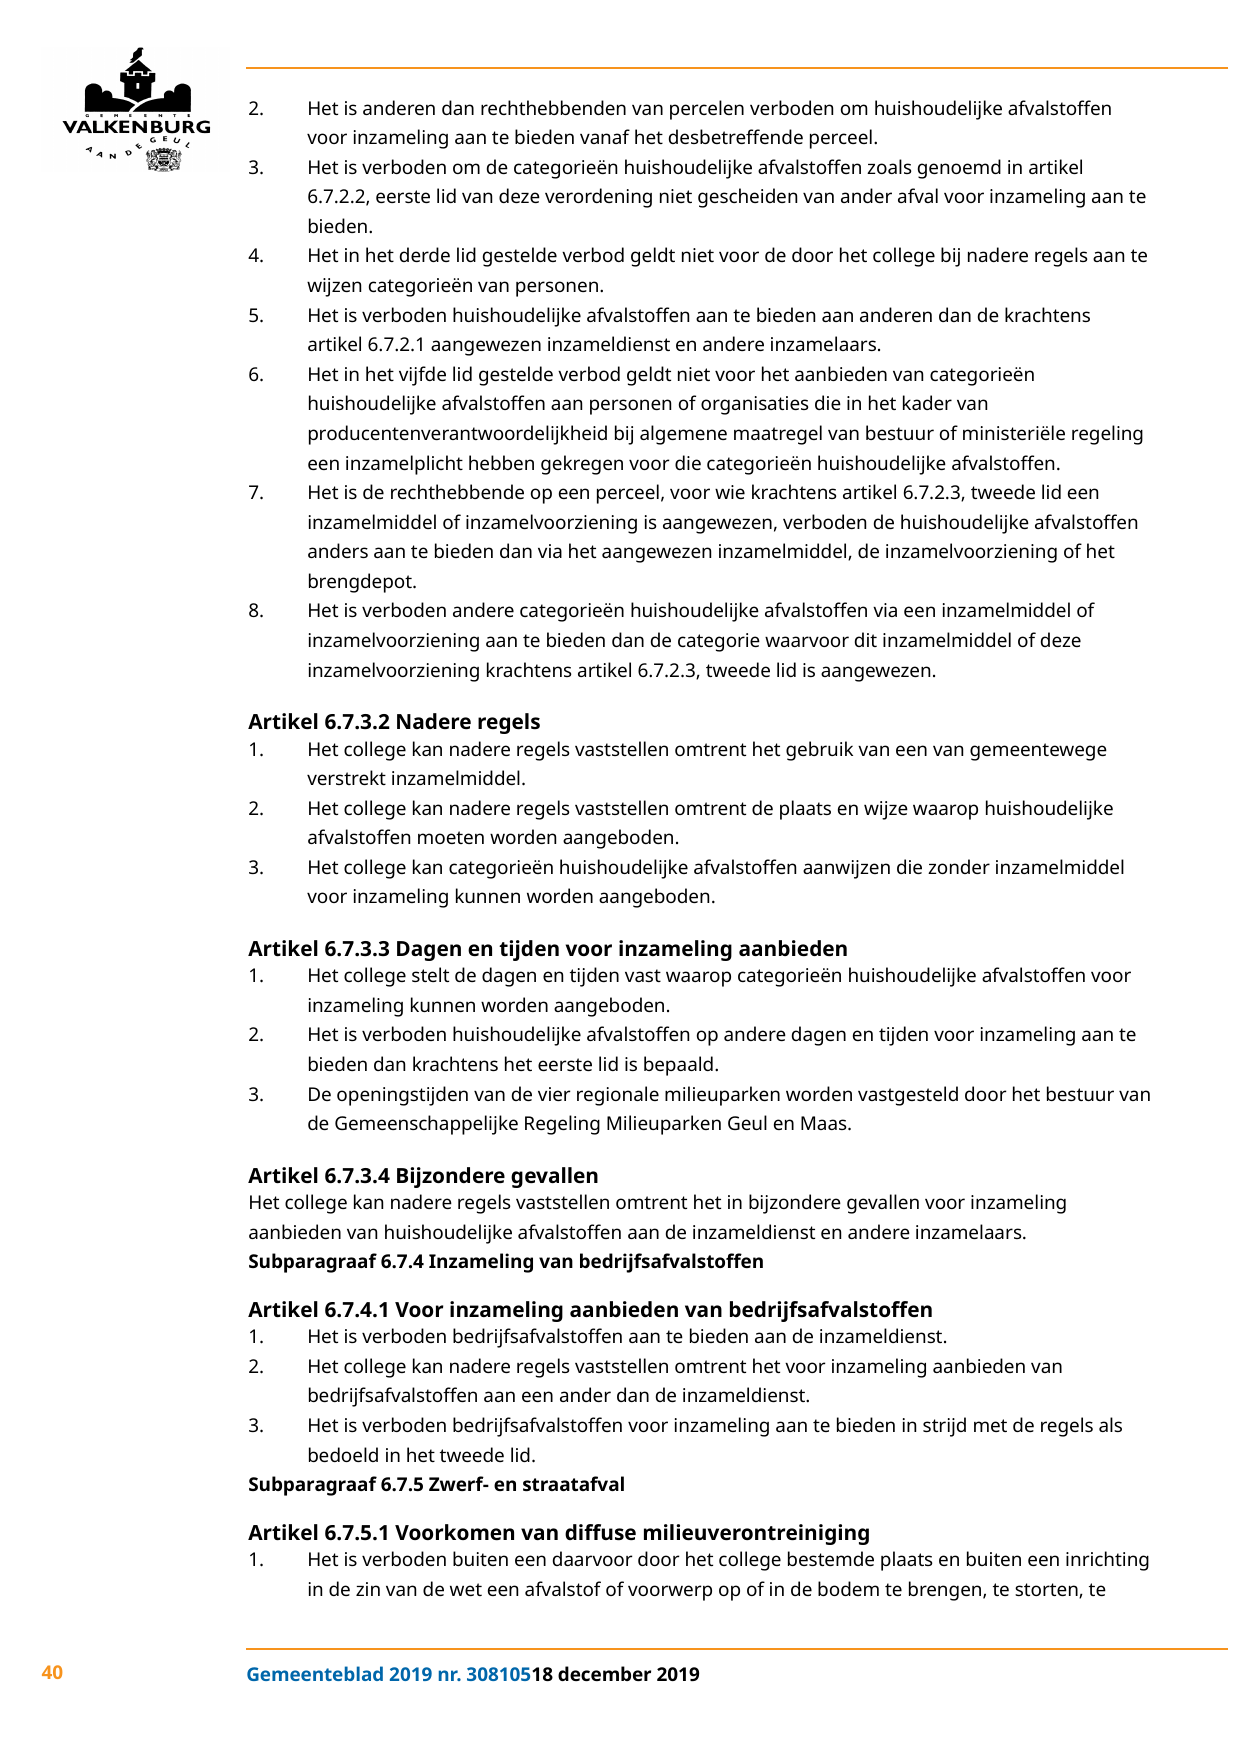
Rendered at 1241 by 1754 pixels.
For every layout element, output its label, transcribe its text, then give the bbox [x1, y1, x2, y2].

list Het college stelt de dagen en tijden vast waarop categorieën huishoudelijke afvalstoffen voor inzameling kunnen worden aangeboden. [248, 962, 1152, 1018]
list Het is de rechthebbende op een perceel, voor wie krachtens artikel 6.7.2.3, tweede lid een inzamelmiddel of inzamelvoorziening is aangewezen, verboden de huishoudelijke afvalstoffen anders aan te bieden dan via het aangewezen inzamelmiddel, de inzamelvoorziening of het brengdepot. [248, 479, 1152, 594]
list Het is verboden bedrijfsafvalstoffen voor inzameling aan te bieden in strijd met de regels als bedoeld in het tweede lid. [248, 1412, 1152, 1467]
text Artikel 6.7.3.4 Bijzondere gevallen [248, 1161, 1152, 1189]
text Artikel 6.7.3.2 Nadere regels [248, 707, 1152, 736]
text Subparagraaf 6.7.4 Inzameling van bedrijfsafvalstoffen [248, 1248, 1152, 1274]
picture [41, 47, 231, 172]
list Het is anderen dan rechthebbenden van percelen verboden om huishoudelijke afvalstoffen voor inzameling aan te bieden vanaf het desbetreffende perceel. [248, 95, 1152, 150]
text Subparagraaf 6.7.5 Zwerf- en straatafval [248, 1471, 1152, 1497]
list Het is verboden buiten een daarvoor door het college bestemde plaats en buiten een inrichting in de zin van de wet een afvalstof of voorwerp op of in de bodem te brengen, te storten, te [248, 1546, 1152, 1602]
list De openingstijden van de vier regionale milieuparken worden vastgesteld door het bestuur van de Gemeenschappelijke Regeling Milieuparken Geul en Maas. [248, 1081, 1152, 1136]
list Het college kan nadere regels vaststellen omtrent de plaats en wijze waarop huishoudelijke afvalstoffen moeten worden aangeboden. [248, 795, 1152, 850]
list Het college kan nadere regels vaststellen omtrent het gebruik van een van gemeentewege verstrekt inzamelmiddel. [248, 736, 1152, 791]
text Het college kan nadere regels vaststellen omtrent het in bijzondere gevallen voor inzameling aanbieden van huishoudelijke afvalstoffen aan de inzameldienst en andere inzamelaars. [248, 1189, 1152, 1244]
list Het in het vijfde lid gestelde verbod geldt niet voor het aanbieden van categorieën huishoudelijke afvalstoffen aan personen of organisaties die in het kader van producentenverantwoordelijkheid bij algemene maatregel van bestuur of ministeriële regeling een inzamelplicht hebben gekregen voor die categorieën huishoudelijke afvalstoffen. [248, 361, 1152, 476]
list Het is verboden om de categorieën huishoudelijke afvalstoffen zoals genoemd in artikel 6.7.2.2, eerste lid van deze verordening niet gescheiden van ander afval voor inzameling aan te bieden. [248, 154, 1152, 239]
list Het is verboden bedrijfsafvalstoffen aan te bieden aan de inzameldienst. [248, 1323, 1152, 1349]
list Het is verboden huishoudelijke afvalstoffen aan te bieden aan anderen dan de krachtens artikel 6.7.2.1 aangewezen inzameldienst en andere inzamelaars. [248, 302, 1152, 357]
list Het in het derde lid gestelde verbod geldt niet voor de door het college bij nadere regels aan te wijzen categorieën van personen. [248, 243, 1152, 298]
text Artikel 6.7.4.1 Voor inzameling aanbieden van bedrijfsafvalstoffen [248, 1295, 1152, 1323]
list Het college kan nadere regels vaststellen omtrent het voor inzameling aanbieden van bedrijfsafvalstoffen aan een ander dan de inzameldienst. [248, 1353, 1152, 1408]
text Artikel 6.7.3.3 Dagen en tijden voor inzameling aanbieden [248, 934, 1152, 962]
list Het is verboden huishoudelijke afvalstoffen op andere dagen en tijden voor inzameling aan te bieden dan krachtens het eerste lid is bepaald. [248, 1022, 1152, 1077]
list Het college kan categorieën huishoudelijke afvalstoffen aanwijzen die zonder inzamelmiddel voor inzameling kunnen worden aangeboden. [248, 854, 1152, 909]
list Het is verboden andere categorieën huishoudelijke afvalstoffen via een inzamelmiddel of inzamelvoorziening aan te bieden dan de categorie waarvoor dit inzamelmiddel of deze inzamelvoorziening krachtens artikel 6.7.2.3, tweede lid is aangewezen. [248, 598, 1152, 683]
text Artikel 6.7.5.1 Voorkomen van diffuse milieuverontreiniging [248, 1518, 1152, 1546]
